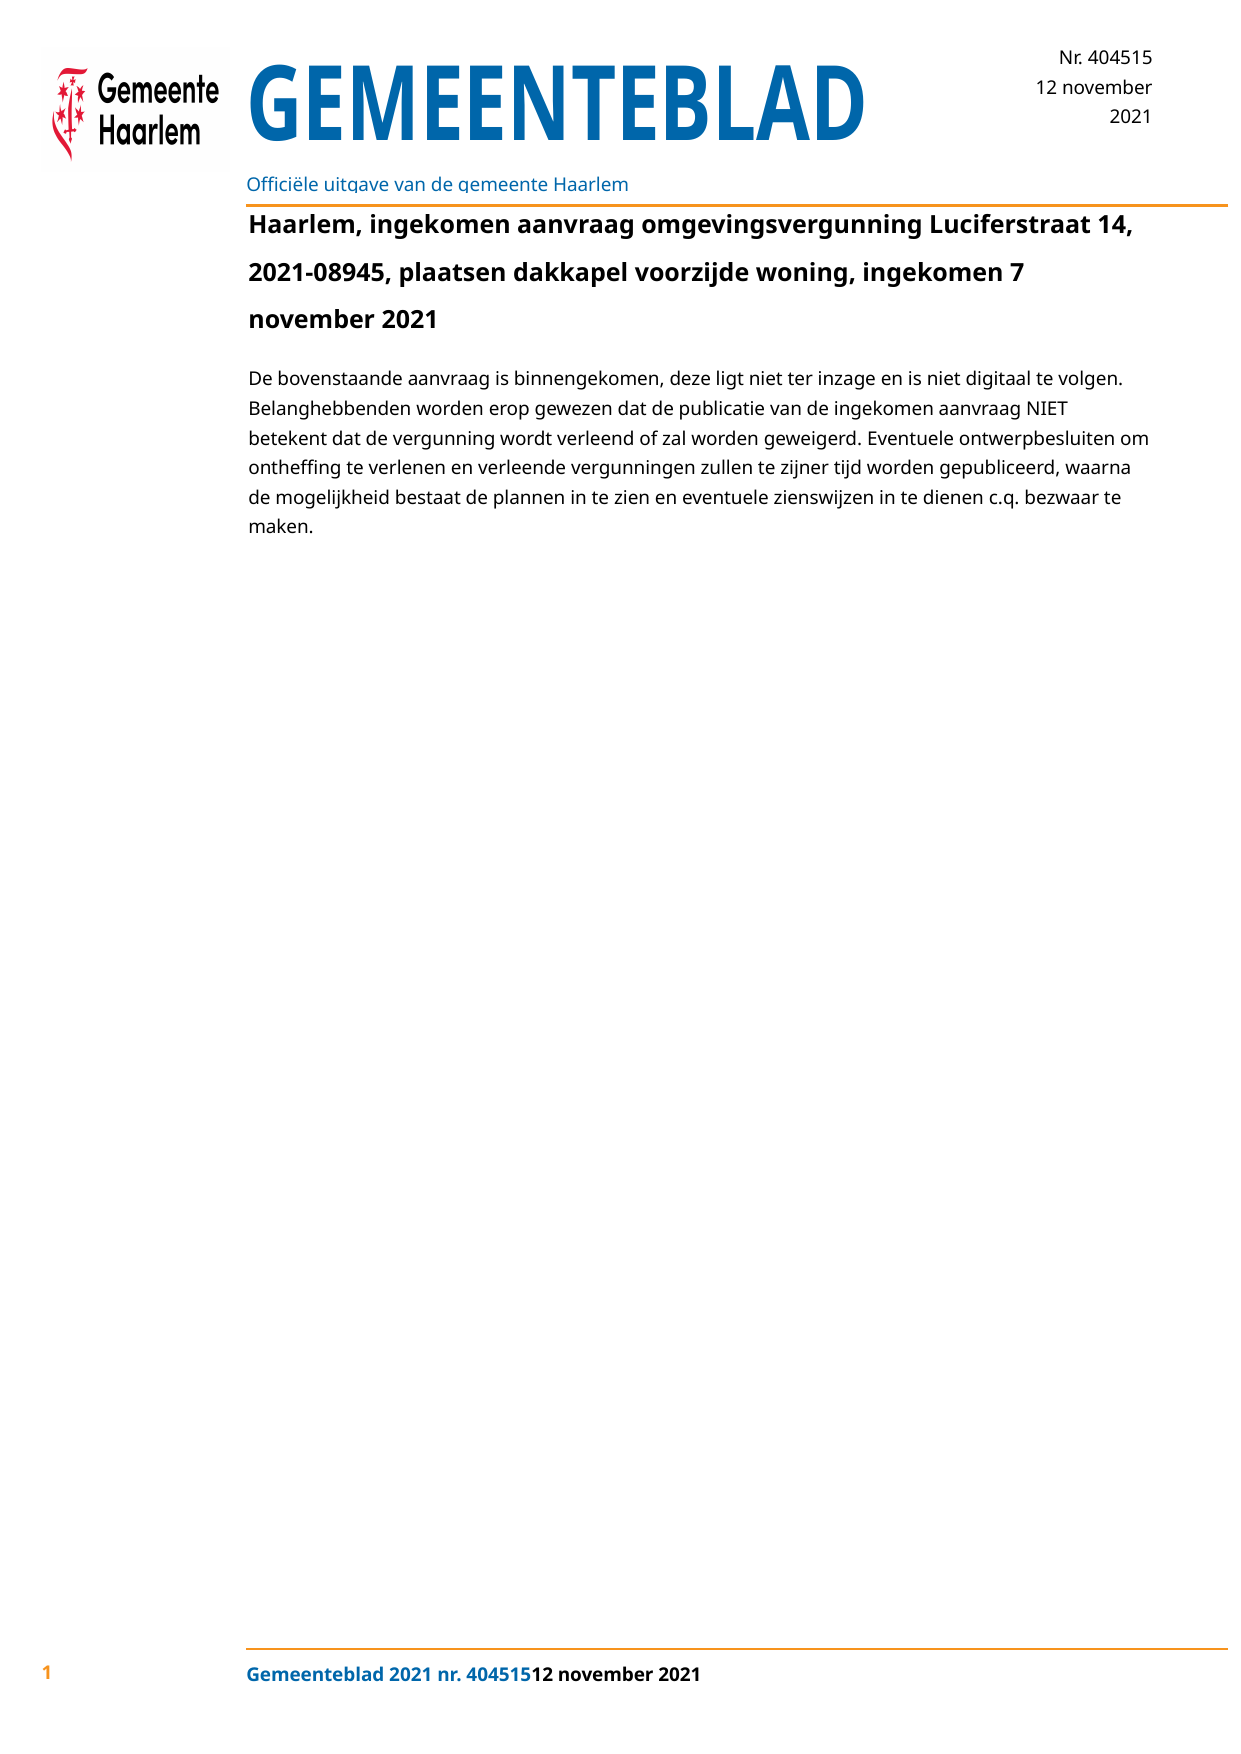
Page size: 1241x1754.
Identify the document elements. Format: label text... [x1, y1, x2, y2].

picture [41, 47, 231, 172]
text De bovenstaande aanvraag is binnengekomen, deze ligt niet ter inzage en is niet digitaal te volgen. Belanghebbenden worden erop gewezen dat de publicatie van de ingekomen aanvraag NIET betekent dat de vergunning wordt verleend of zal worden geweigerd. Eventuele ontwerpbesluiten om ontheffing te verlenen en verleende vergunningen zullen te zijner tijd worden gepubliceerd, waarna de mogelijkheid bestaat de plannen in te zien en eventuele zienswijzen in te dienen c.q. bezwaar te maken. [248, 366, 1152, 539]
text Haarlem, ingekomen aanvraag omgevingsvergunning Luciferstraat 14, 2021-08945, plaatsen dakkapel voorzijde woning, ingekomen 7 november 2021 [248, 207, 1152, 336]
